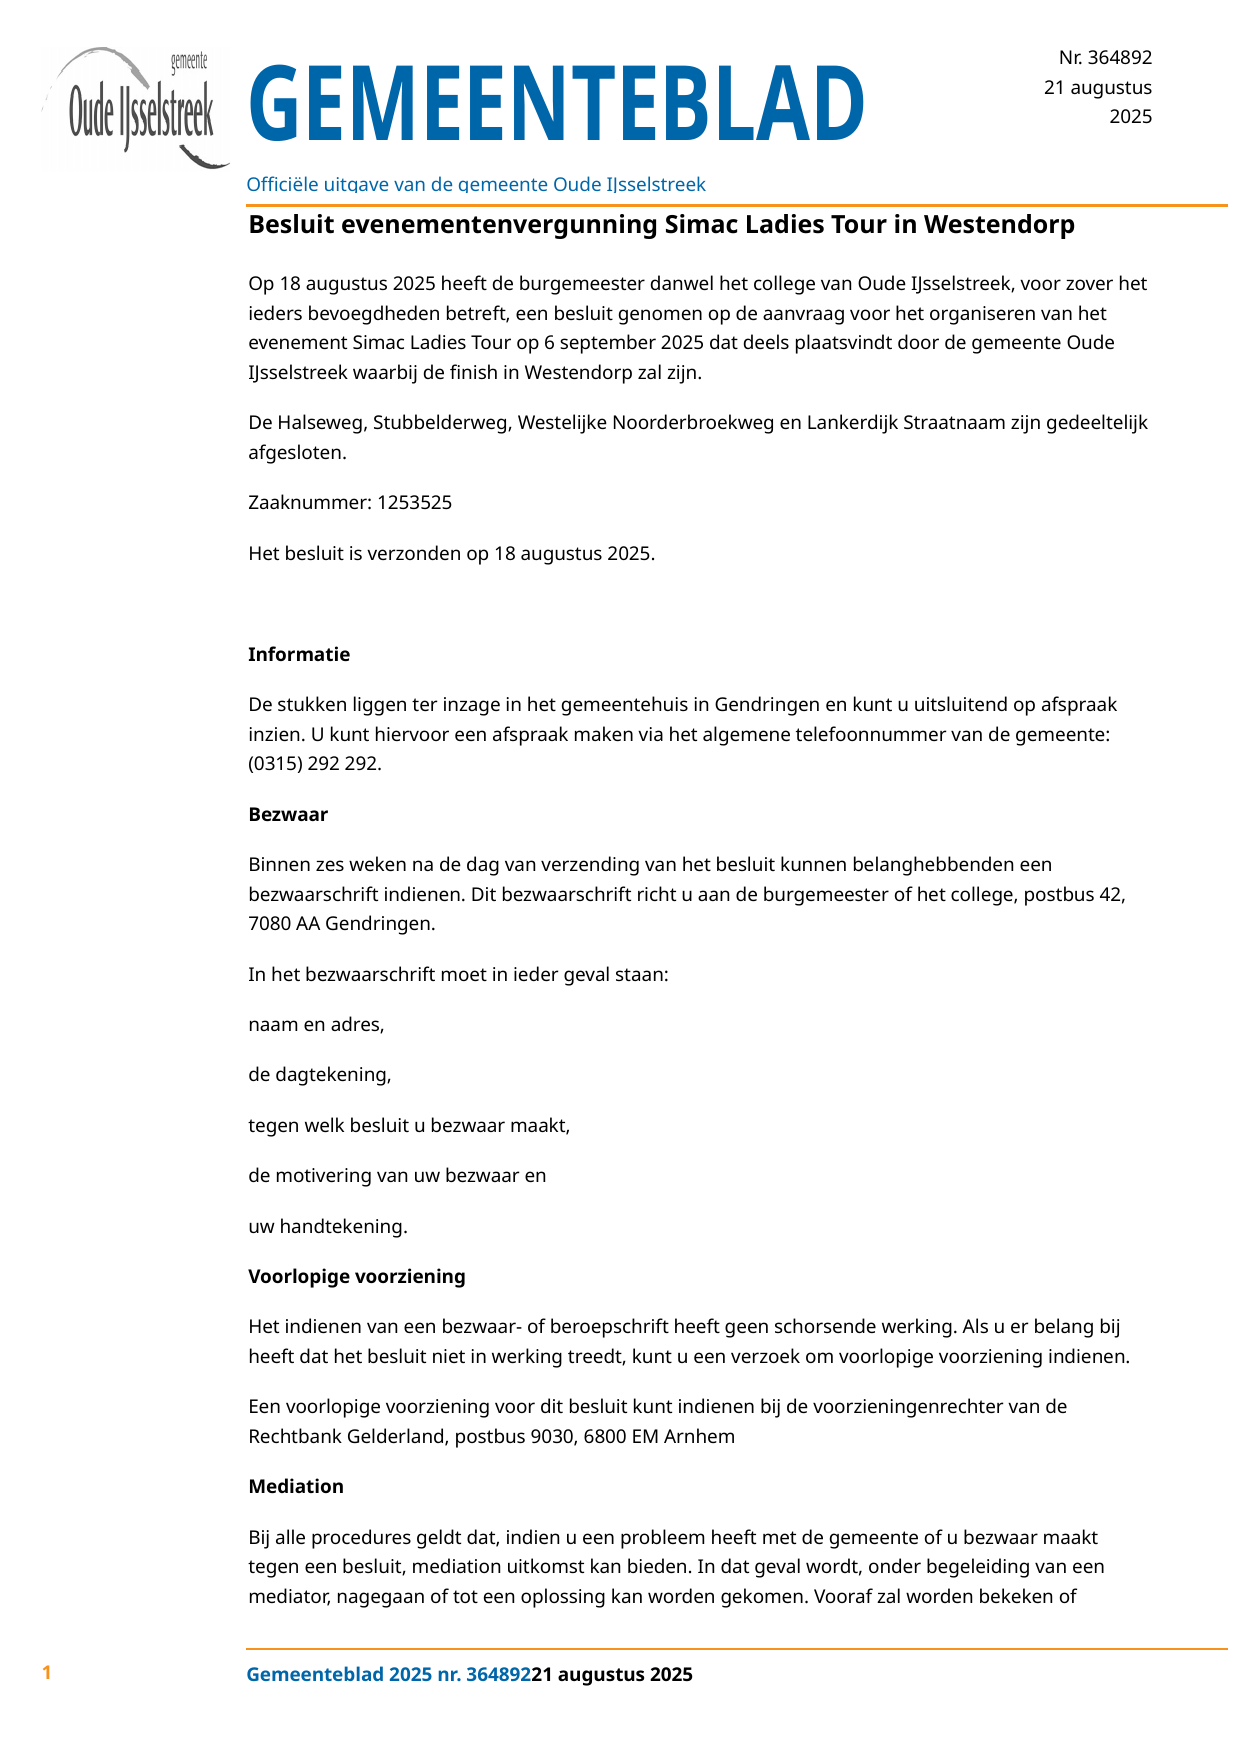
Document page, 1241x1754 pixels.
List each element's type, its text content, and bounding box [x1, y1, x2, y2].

text Voorlopige voorziening [248, 1263, 1152, 1289]
text Informatie [248, 641, 1152, 666]
text De stukken liggen ter inzage in het gemeentehuis in Gendringen en kunt u uitsluitend op afspraak inzien. U kunt hiervoor een afspraak maken via het algemene telefoonnummer van de gemeente: (0315) 292 292. [248, 691, 1152, 776]
text naam en adres, [248, 1011, 1152, 1037]
text de motivering van uw bezwaar en [248, 1162, 1152, 1188]
text tegen welk besluit u bezwaar maakt, [248, 1112, 1152, 1138]
text Mediation [248, 1474, 1152, 1499]
text Het besluit is verzonden op 18 augustus 2025. [248, 540, 1152, 566]
picture [41, 47, 231, 172]
text Het indienen van een bezwaar- of beroepschrift heeft geen schorsende werking. Als u er belang bij heeft dat het besluit niet in werking treedt, kunt u een verzoek om voorlopige voorziening indienen. [248, 1314, 1152, 1369]
text Een voorlopige voorziening voor dit besluit kunt indienen bij de voorzieningenrechter van de Rechtbank Gelderland, postbus 9030, 6800 EM Arnhem [248, 1394, 1152, 1449]
text uw handtekening. [248, 1213, 1152, 1238]
text Binnen zes weken na de dag van verzending van het besluit kunnen belanghebbenden een bezwaarschrift indienen. Dit bezwaarschrift richt u aan de burgemeester of het college, postbus 42, 7080 AA Gendringen. [248, 851, 1152, 936]
text Besluit evenementenvergunning Simac Ladies Tour in Westendorp [248, 207, 1152, 241]
text Zaaknummer: 1253525 [248, 489, 1152, 515]
text Bezwaar [248, 801, 1152, 826]
text In het bezwaarschrift moet in ieder geval staan: [248, 961, 1152, 986]
text Op 18 augustus 2025 heeft de burgemeester danwel het college van Oude IJsselstreek, voor zover het ieders bevoegdheden betreft, een besluit genomen op de aanvraag voor het organiseren van het evenement Simac Ladies Tour op 6 september 2025 dat deels plaatsvindt door de gemeente Oude IJsselstreek waarbij de finish in Westendorp zal zijn. [248, 270, 1152, 385]
text De Halseweg, Stubbelderweg, Westelijke Noorderbroekweg en Lankerdijk Straatnaam zijn gedeeltelijk afgesloten. [248, 409, 1152, 465]
text Bij alle procedures geldt dat, indien u een probleem heeft met de gemeente of u bezwaar maakt tegen een besluit, mediation uitkomst kan bieden. In dat geval wordt, onder begeleiding van een mediator, nagegaan of tot een oplossing kan worden gekomen. Vooraf zal worden bekeken of [248, 1524, 1152, 1609]
text de dagtekening, [248, 1062, 1152, 1087]
